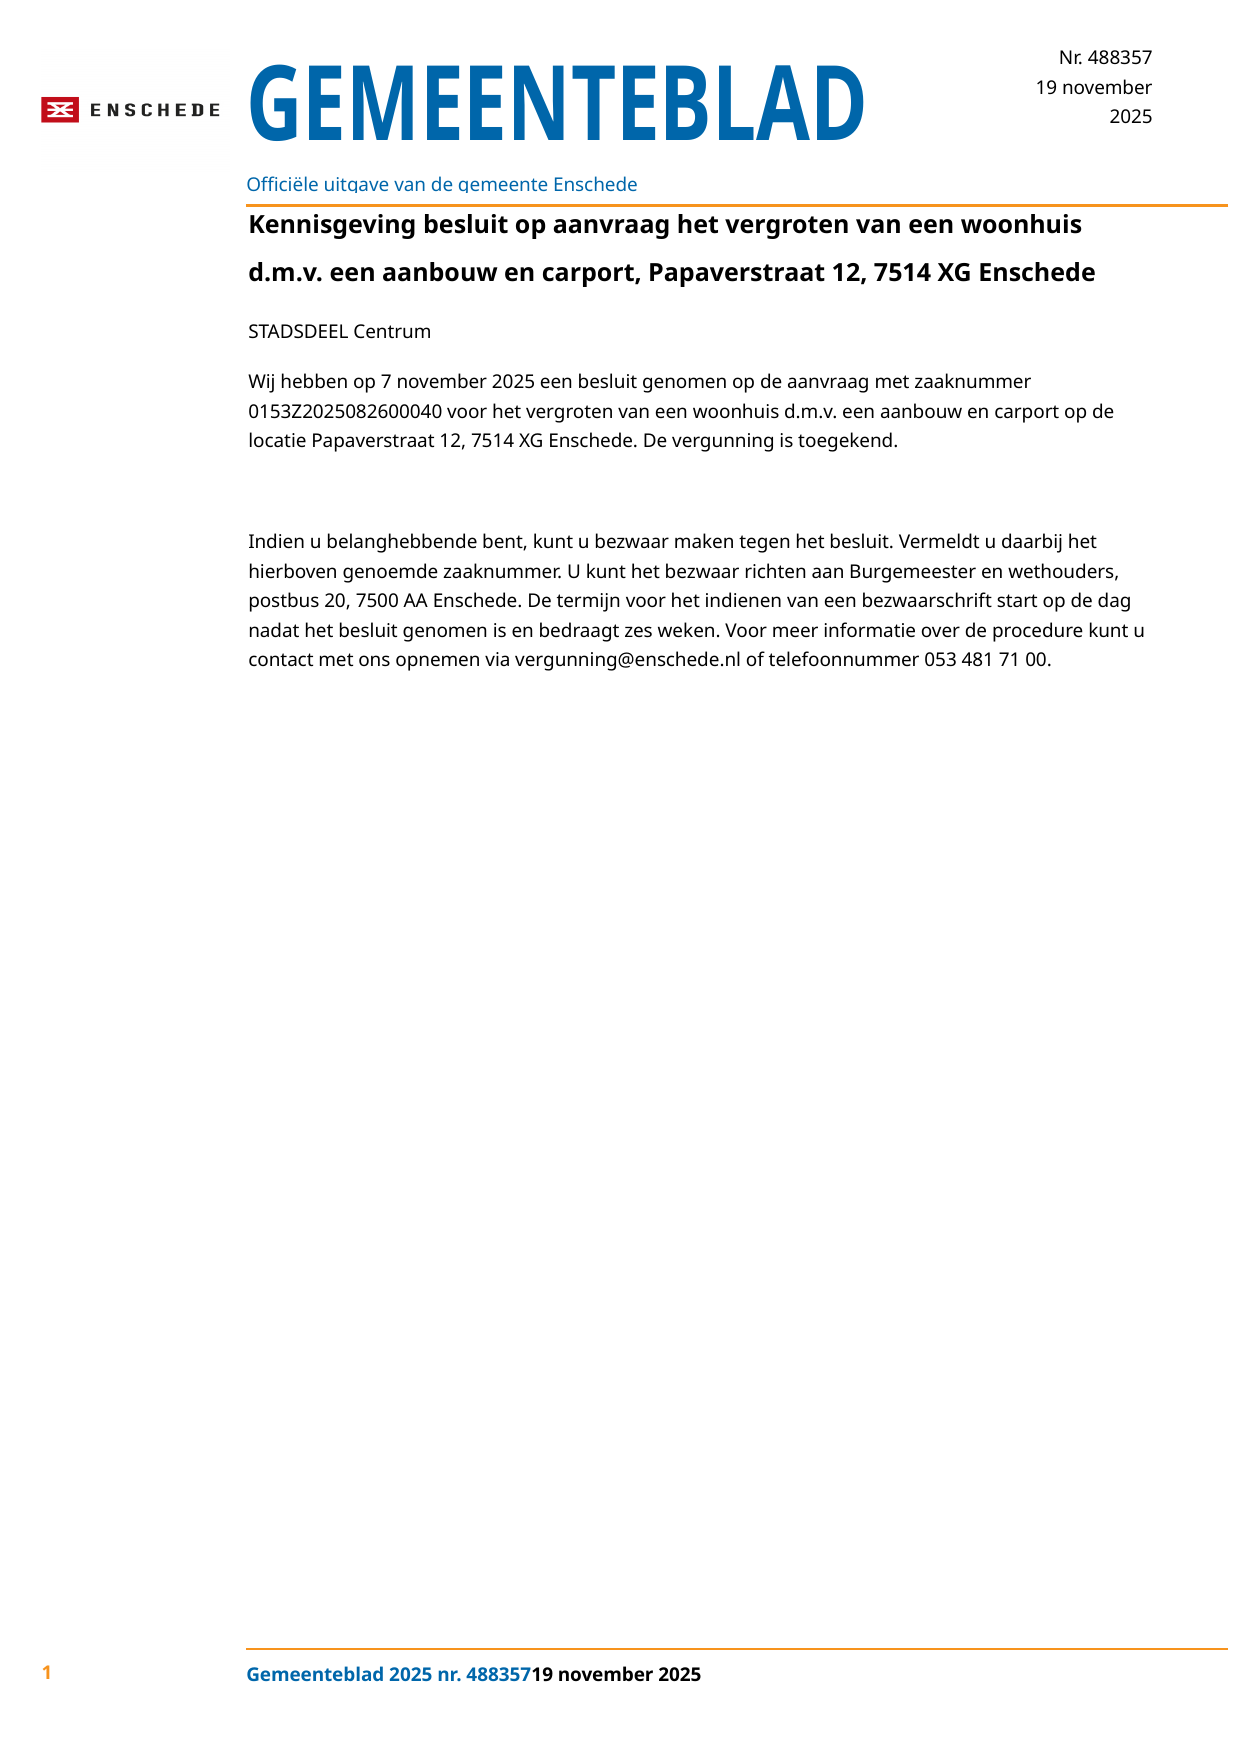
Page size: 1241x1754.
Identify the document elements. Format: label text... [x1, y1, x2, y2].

text Kennisgeving besluit op aanvraag het vergroten van een woonhuis d.m.v. een aanbouw en carport, Papaverstraat 12, 7514 XG Enschede [248, 207, 1152, 288]
text Wij hebben op 7 november 2025 een besluit genomen op de aanvraag met zaaknummer 0153Z2025082600040 voor het vergroten van een woonhuis d.m.v. een aanbouw en carport op de locatie Papaverstraat 12, 7514 XG Enschede. De vergunning is toegekend. [248, 368, 1152, 453]
picture [41, 47, 231, 172]
text STADSDEEL Centrum [248, 318, 1152, 344]
text Indien u belanghebbende bent, kunt u bezwaar maken tegen het besluit. Vermeldt u daarbij het hierboven genoemde zaaknummer. U kunt het bezwaar richten aan Burgemeester en wethouders, postbus 20, 7500 AA Enschede. De termijn voor het indienen van een bezwaarschrift start op de dag nadat het besluit genomen is en bedraagt zes weken. Voor meer informatie over de procedure kunt u contact met ons opnemen via vergunning@enschede.nl of telefoonnummer 053 481 71 00. [248, 528, 1152, 672]
